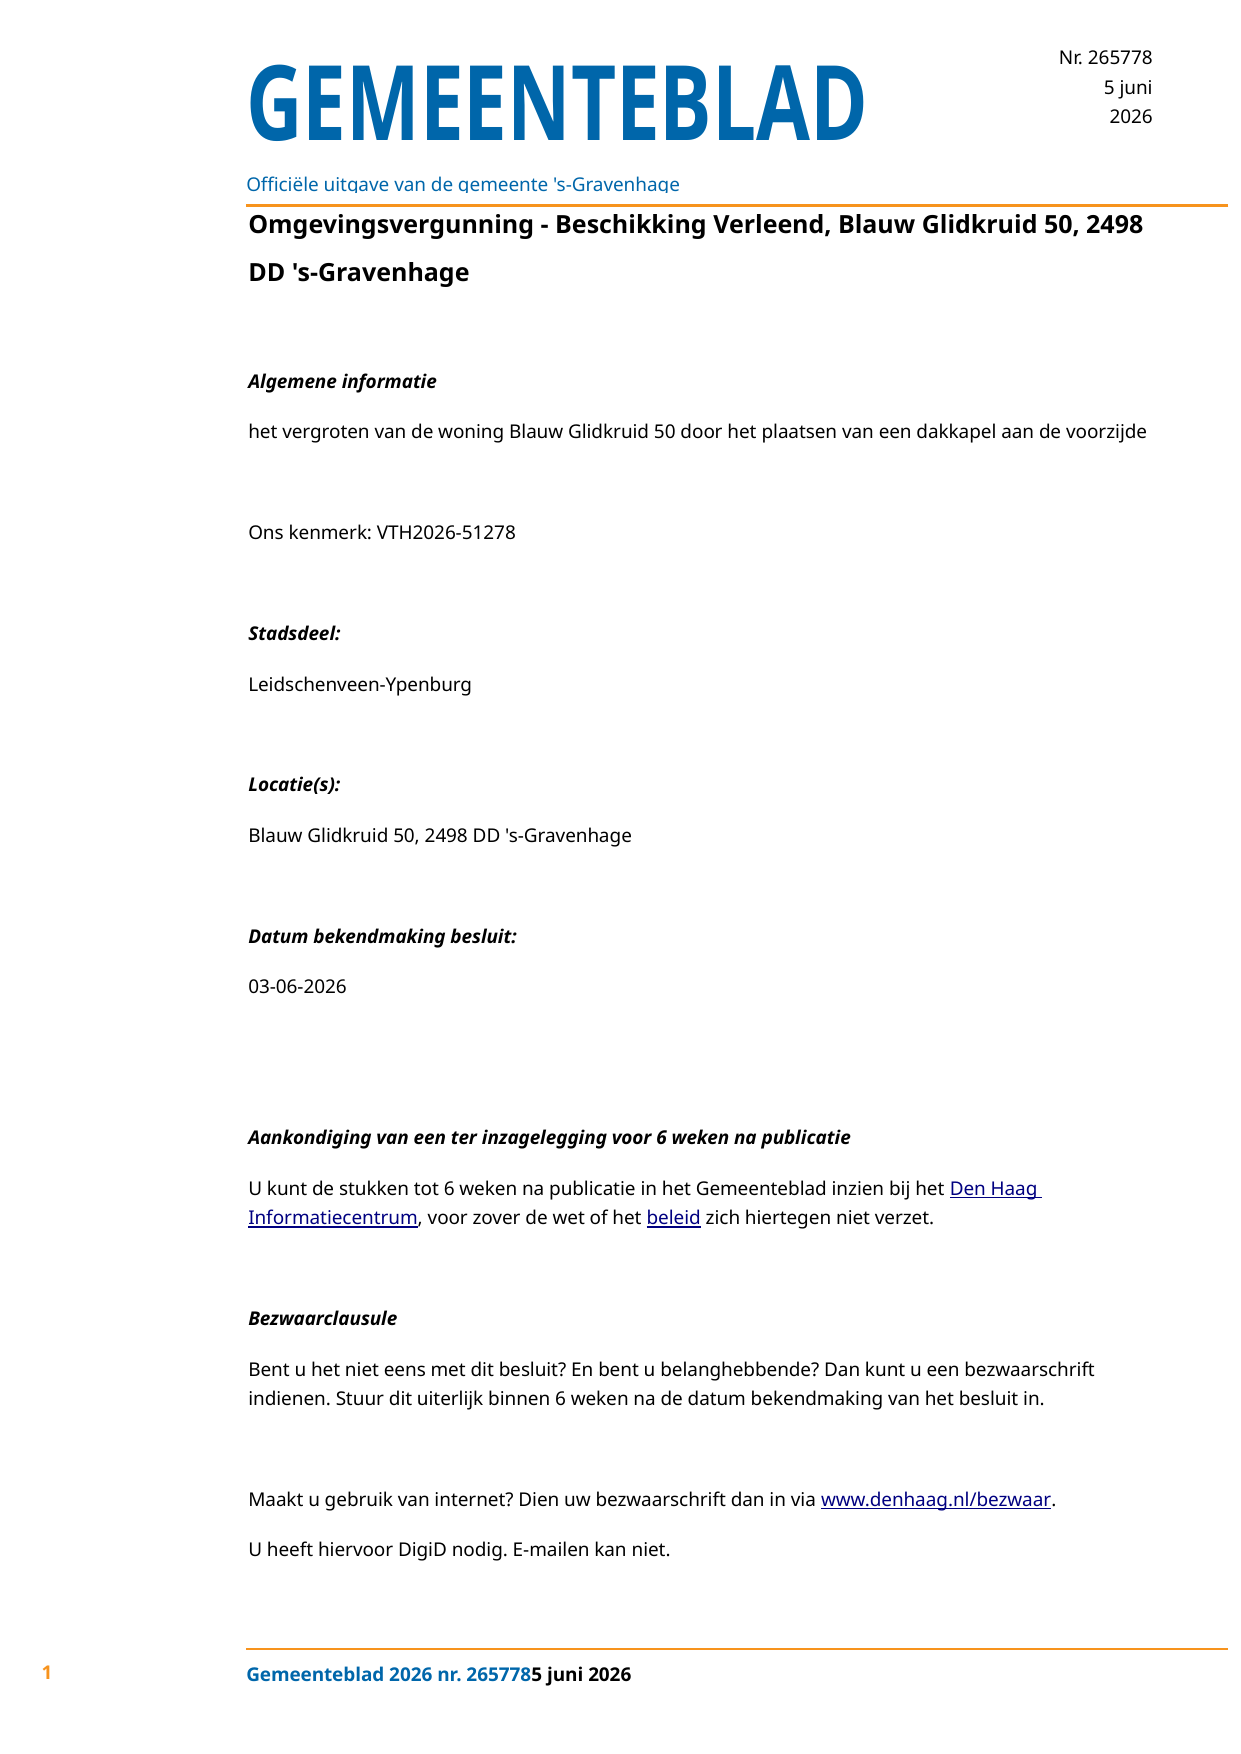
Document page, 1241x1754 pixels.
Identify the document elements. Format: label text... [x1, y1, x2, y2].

text U heeft hiervoor DigiD nodig. E-mailen kan niet. [248, 1537, 1152, 1562]
text Stadsdeel: [248, 620, 1152, 646]
text Algemene informatie [248, 368, 1152, 394]
text het vergroten van de woning Blauw Glidkruid 50 door het plaatsen van een dakkapel aan de voorzijde [248, 419, 1152, 444]
text Omgevingsvergunning - Beschikking Verleend, Blauw Glidkruid 50, 2498 DD 's-Gravenhage [248, 207, 1152, 288]
text Leidschenveen-Ypenburg [248, 671, 1152, 697]
text Ons kenmerk: VTH2026-51278 [248, 519, 1152, 545]
text Aankondiging van een ter inzagelegging voor 6 weken na publicatie [248, 1124, 1152, 1150]
text Bent u het niet eens met dit besluit? En bent u belanghebbende? Dan kunt u een bezwaarschrift indienen. Stuur dit uiterlijk binnen 6 weken na de datum bekendmaking van het besluit in. [248, 1356, 1152, 1411]
picture [41, 47, 231, 172]
text Bezwaarclausule [248, 1305, 1152, 1331]
text Maakt u gebruik van internet? Dien uw bezwaarschrift dan in via www.denhaag.nl/bezwaar. [248, 1486, 1152, 1512]
text Datum bekendmaking besluit: [248, 923, 1152, 949]
text Locatie(s): [248, 772, 1152, 797]
text 03-06-2026 [248, 973, 1152, 999]
text U kunt de stukken tot 6 weken na publicatie in het Gemeenteblad inzien bij het Den Haag Informatiecentrum, voor zover de wet of het beleid zich hiertegen niet verzet. [248, 1175, 1152, 1230]
text Blauw Glidkruid 50, 2498 DD 's-Gravenhage [248, 822, 1152, 848]
